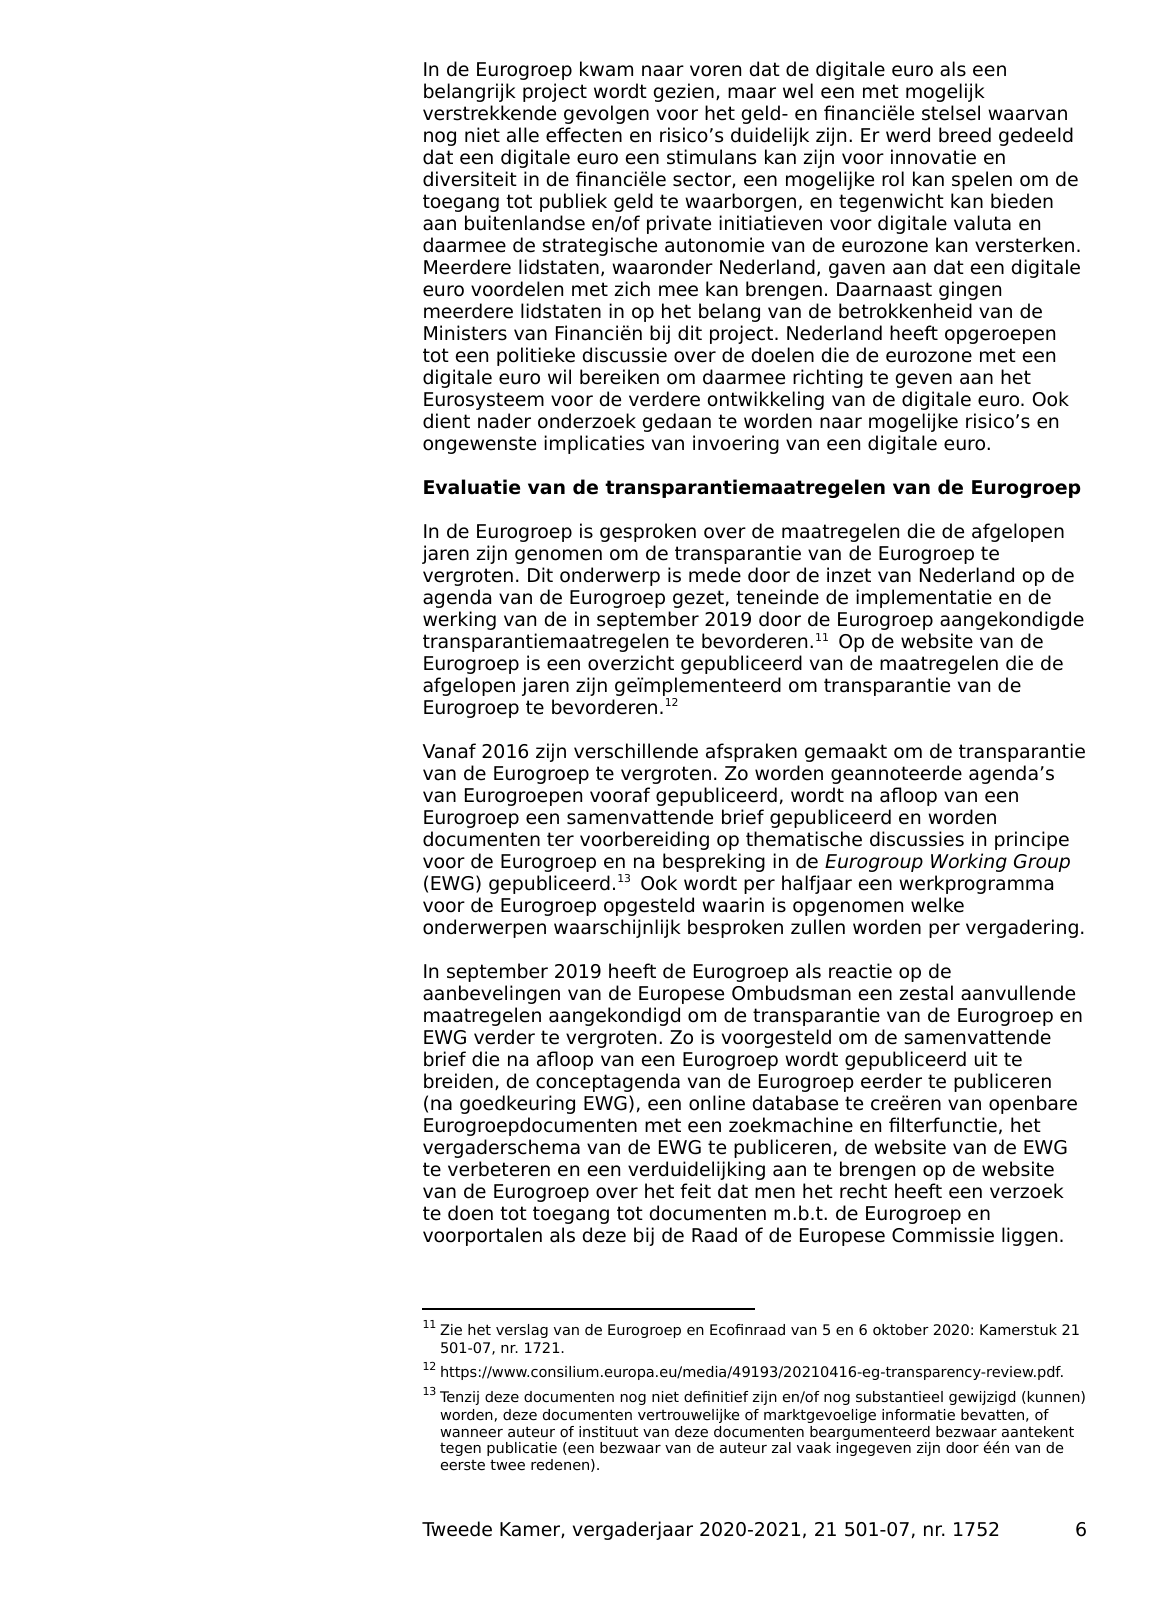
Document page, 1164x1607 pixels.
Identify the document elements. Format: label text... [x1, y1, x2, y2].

text Tenzij deze documenten nog niet definitief zijn en/of nog substantieel gewijzigd (kunnen) worden, deze documenten vertrouwelijke of marktgevoelige informatie bevatten, of wanneer auteur of instituut van deze documenten beargumenteerd bezwaar aantekent tegen publicatie (een bezwaar van de auteur zal vaak ingegeven zijn door één van de eerste twee redenen). [422, 1385, 1087, 1474]
text Zie het verslag van de Eurogroep en Ecofinraad van 5 en 6 oktober 2020: Kamerstuk 21 501-07, nr. 1721. [422, 1318, 1087, 1357]
text In september 2019 heeft de Eurogroep als reactie op de aanbevelingen van de Europese Ombudsman een zestal aanvullende maatregelen aangekondigd om de transparantie van de Eurogroep en EWG verder te vergroten. Zo is voorgesteld om de samenvattende brief die na afloop van een Eurogroep wordt gepubliceerd uit te breiden, de conceptagenda van de Eurogroep eerder te publiceren (na goedkeuring EWG), een online database te creëren van openbare Eurogroepdocumenten met een zoekmachine en filterfunctie, het vergaderschema van de EWG te publiceren, de website van de EWG te verbeteren en een verduidelijking aan te brengen op de website van de Eurogroep over het feit dat men het recht heeft een verzoek te doen tot toegang tot documenten m.b.t. de Eurogroep en voorportalen als deze bij de Raad of de Europese Commissie liggen. [422, 961, 1087, 1247]
text Vanaf 2016 zijn verschillende afspraken gemaakt om de transparantie van de Eurogroep te vergroten. Zo worden geannoteerde agenda’s van Eurogroepen vooraf gepubliceerd, wordt na afloop van een Eurogroep een samenvattende brief gepubliceerd en worden documenten ter voorbereiding op thematische discussies in principe voor de Eurogroep en na bespreking in de Eurogroup Working Group (EWG) gepubliceerd. Ook wordt per halfjaar een werkprogramma voor de Eurogroep opgesteld waarin is opgenomen welke onderwerpen waarschijnlijk besproken zullen worden per vergadering. [422, 741, 1087, 939]
text In de Eurogroep kwam naar voren dat de digitale euro als een belangrijk project wordt gezien, maar wel een met mogelijk verstrekkende gevolgen voor het geld- en financiële stelsel waarvan nog niet alle effecten en risico’s duidelijk zijn. Er werd breed gedeeld dat een digitale euro een stimulans kan zijn voor innovatie en diversiteit in de financiële sector, een mogelijke rol kan spelen om de toegang tot publiek geld te waarborgen, en tegenwicht kan bieden aan buitenlandse en/of private initiatieven voor digitale valuta en daarmee de strategische autonomie van de eurozone kan versterken. Meerdere lidstaten, waaronder Nederland, gaven aan dat een digitale euro voordelen met zich mee kan brengen. Daarnaast gingen meerdere lidstaten in op het belang van de betrokkenheid van de Ministers van Financiën bij dit project. Nederland heeft opgeroepen tot een politieke discussie over de doelen die de eurozone met een digitale euro wil bereiken om daarmee richting te geven aan het Eurosysteem voor de verdere ontwikkeling van de digitale euro. Ook dient nader onderzoek gedaan te worden naar mogelijke risico’s en ongewenste implicaties van invoering van een digitale euro. [422, 59, 1087, 455]
text https://www.consilium.europa.eu/media/49193/20210416-eg-transparency-review.pdf. [422, 1360, 1087, 1382]
subtitle Evaluatie van de transparantiemaatregelen van de Eurogroep [422, 477, 1087, 499]
text In de Eurogroep is gesproken over de maatregelen die de afgelopen jaren zijn genomen om de transparantie van de Eurogroep te vergroten. Dit onderwerp is mede door de inzet van Nederland op de agenda van de Eurogroep gezet, teneinde de implementatie en de werking van de in september 2019 door de Eurogroep aangekondigde transparantiemaatregelen te bevorderen. Op de website van de Eurogroep is een overzicht gepubliceerd van de maatregelen die de afgelopen jaren zijn geïmplementeerd om transparantie van de Eurogroep te bevorderen. [422, 521, 1087, 719]
